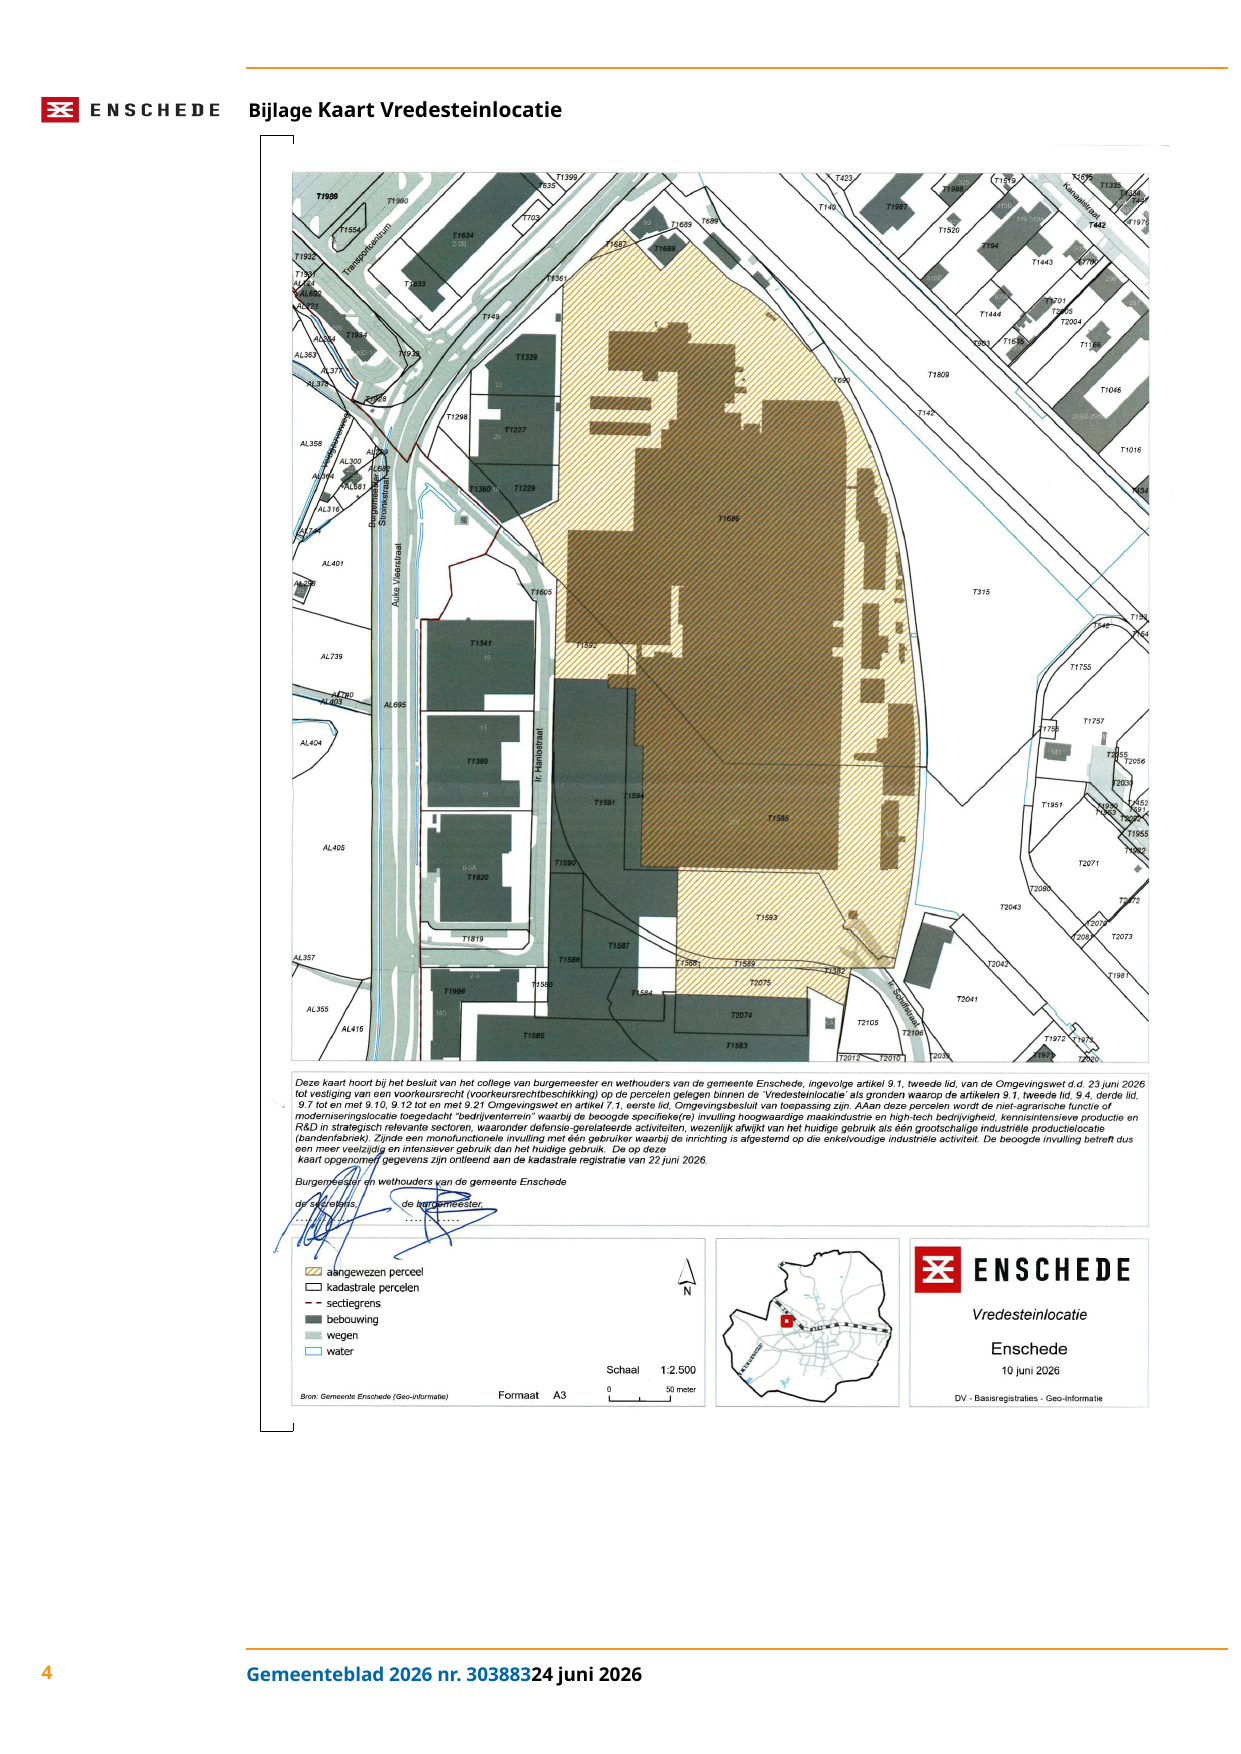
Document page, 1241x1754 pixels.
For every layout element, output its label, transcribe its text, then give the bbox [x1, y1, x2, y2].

picture [268, 144, 1173, 1423]
text Bijlage Kaart Vredesteinlocatie [248, 95, 1152, 123]
picture [41, 47, 231, 172]
